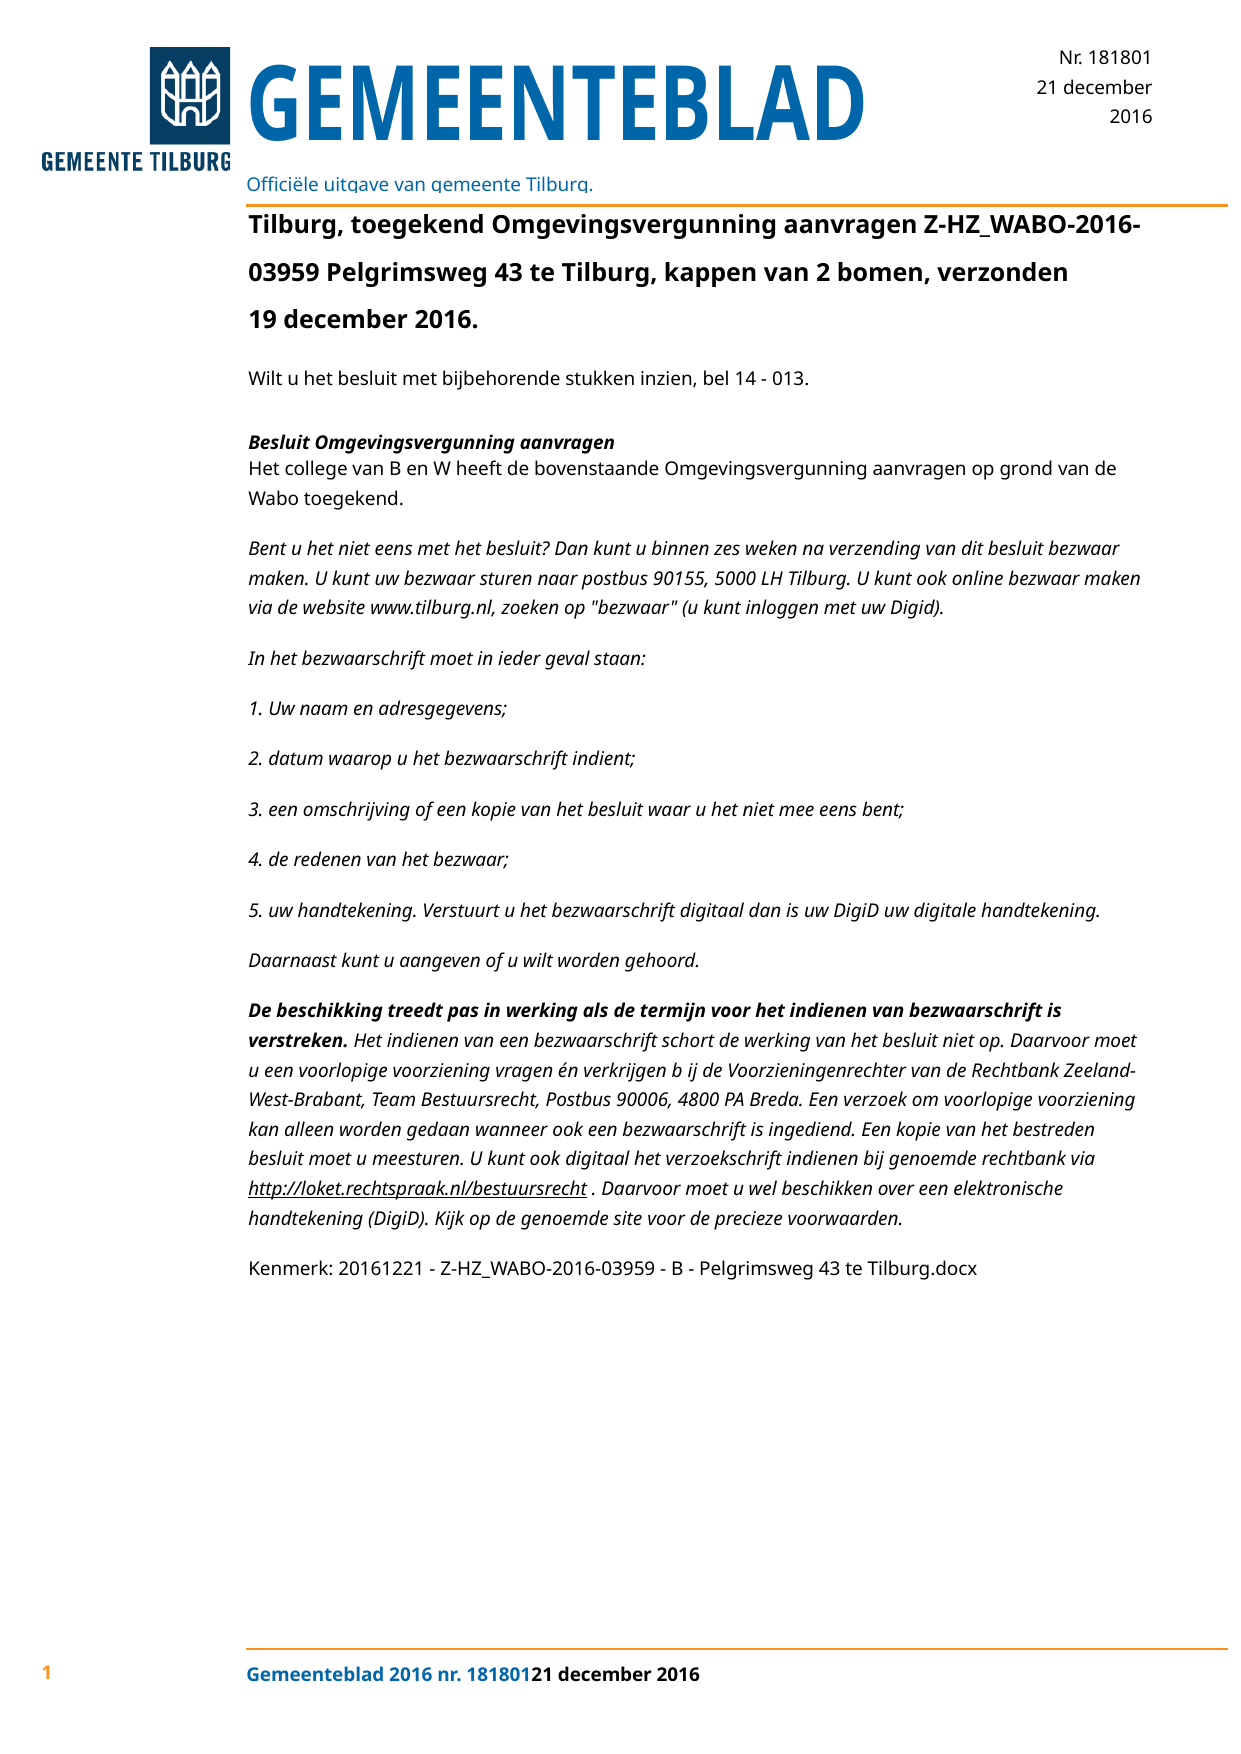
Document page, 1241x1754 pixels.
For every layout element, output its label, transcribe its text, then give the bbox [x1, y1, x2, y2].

text In het bezwaarschrift moet in ieder geval staan: [248, 645, 1152, 671]
text Daarnaast kunt u aangeven of u wilt worden gehoord. [248, 947, 1152, 973]
text 2. datum waarop u het bezwaarschrift indient; [248, 746, 1152, 771]
text Kenmerk: 20161221 - Z-HZ_WABO-2016-03959 - B - Pelgrimsweg 43 te Tilburg.docx [248, 1255, 1152, 1281]
text 4. de redenen van het bezwaar; [248, 846, 1152, 872]
text Tilburg, toegekend Omgevingsvergunning aanvragen Z-HZ_WABO-2016-03959 Pelgrimsweg 43 te Tilburg, kappen van 2 bomen, verzonden 19 december 2016. [248, 207, 1152, 336]
text 3. een omschrijving of een kopie van het besluit waar u het niet mee eens bent; [248, 796, 1152, 822]
text Het college van B en W heeft de bovenstaande Omgevingsvergunning aanvragen op grond van de Wabo toegekend. [248, 455, 1152, 511]
text 1. Uw naam en adresgegevens; [248, 695, 1152, 721]
text Wilt u het besluit met bijbehorende stukken inzien, bel 14 - 013. [248, 366, 1152, 391]
text De beschikking treedt pas in werking als de termijn voor het indienen van bezwaarschrift is verstreken. Het indienen van een bezwaarschrift schort de werking van het besluit niet op. Daarvoor moet u een voorlopige voorziening vragen én verkrijgen b ij de Voorzieningenrechter van de Rechtbank Zeeland-West-Brabant, Team Bestuursrecht, Postbus 90006, 4800 PA Breda. Een verzoek om voorlopige voorziening kan alleen worden gedaan wanneer ook een bezwaarschrift is ingediend. Een kopie van het bestreden besluit moet u meesturen. U kunt ook digitaal het verzoekschrift indienen bij genoemde rechtbank via http://loket.rechtspraak.nl/bestuursrecht . Daarvoor moet u wel beschikken over een elektronische handtekening (DigiD). Kijk op de genoemde site voor de precieze voorwaarden. [248, 998, 1152, 1231]
text Besluit Omgevingsvergunning aanvragen [248, 429, 1152, 455]
text 5. uw handtekening. Verstuurt u het bezwaarschrift digitaal dan is uw DigiD uw digitale handtekening. [248, 897, 1152, 923]
text Bent u het niet eens met het besluit? Dan kunt u binnen zes weken na verzending van dit besluit bezwaar maken. U kunt uw bezwaar sturen naar postbus 90155, 5000 LH Tilburg. U kunt ook online bezwaar maken via de website www.tilburg.nl, zoeken op "bezwaar" (u kunt inloggen met uw Digid). [248, 535, 1152, 620]
picture [41, 47, 231, 172]
